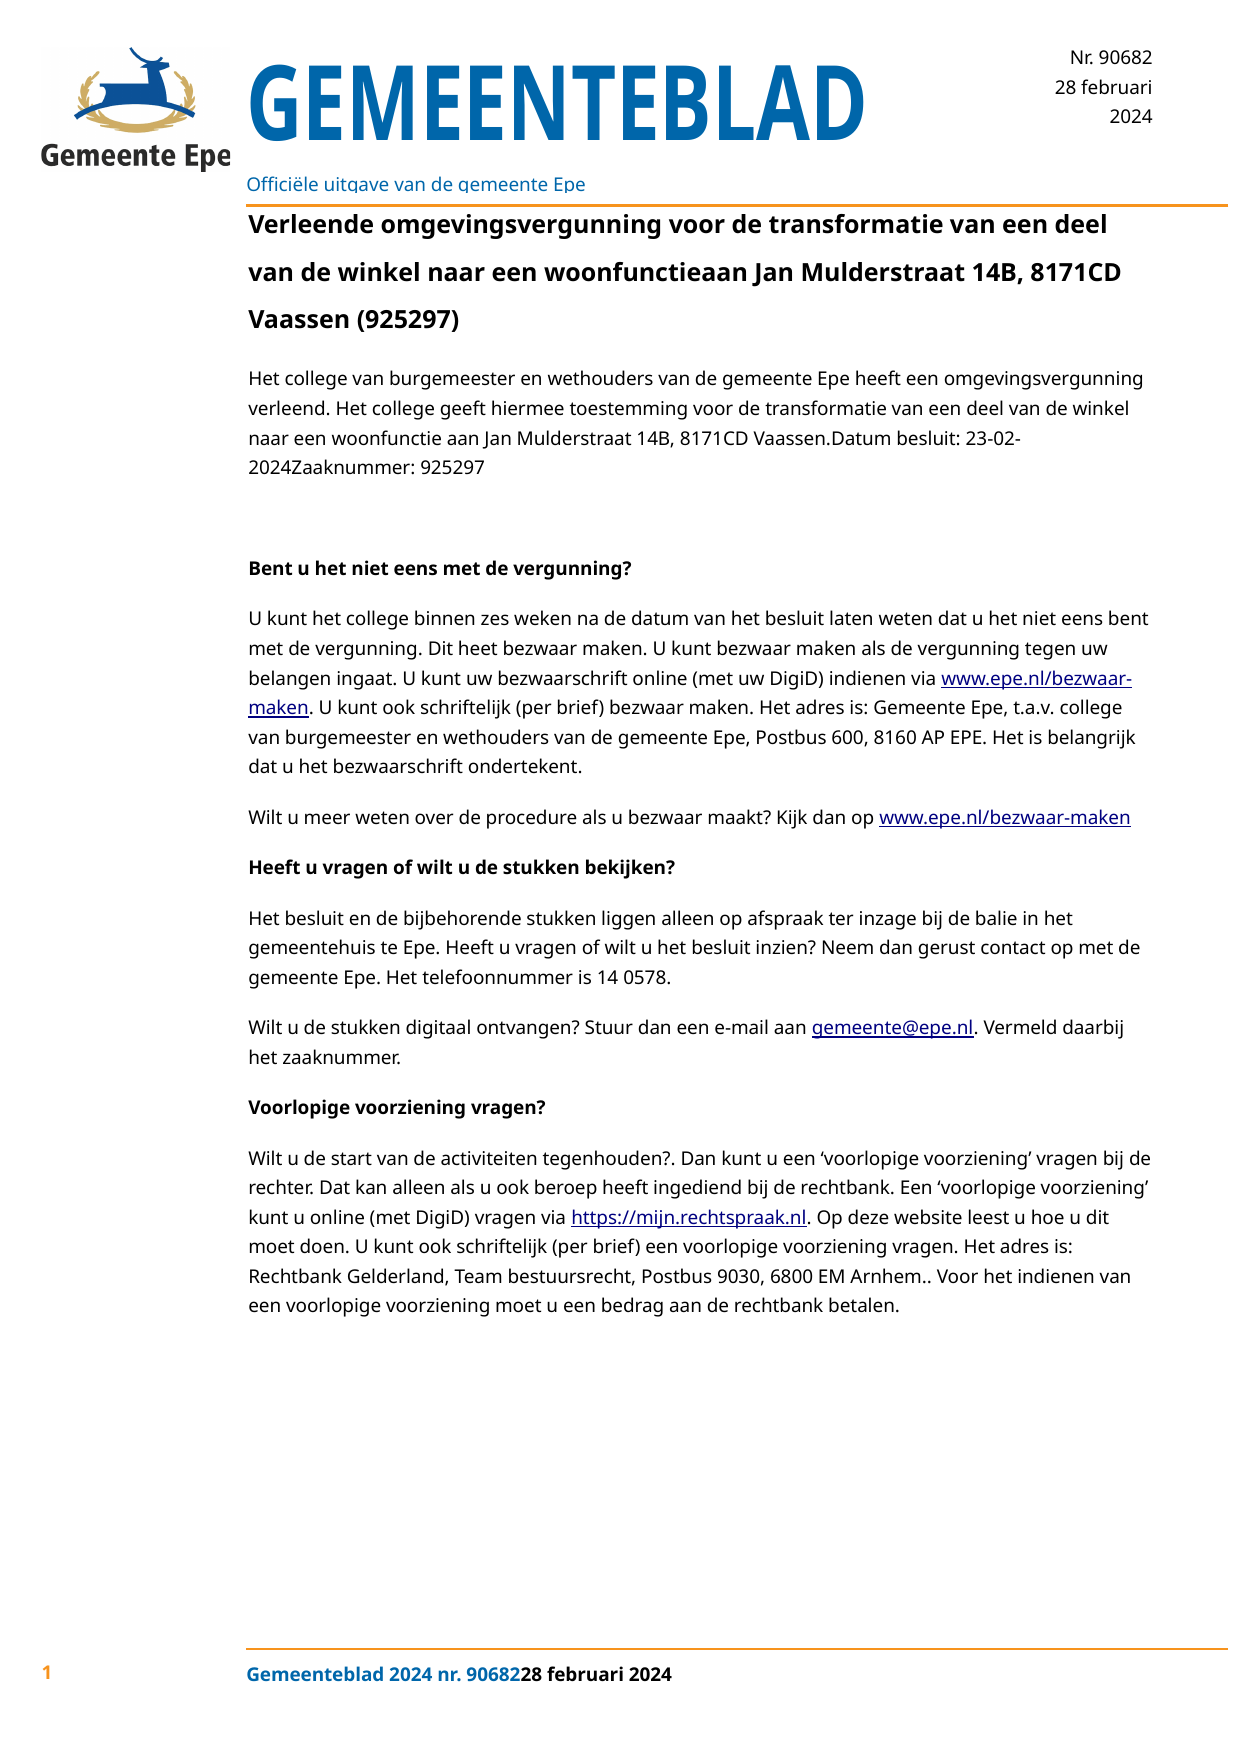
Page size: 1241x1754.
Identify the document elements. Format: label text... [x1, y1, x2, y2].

text Verleende omgevingsvergunning voor de transformatie van een deel van de winkel naar een woonfunctieaan Jan Mulderstraat 14B, 8171CD Vaassen (925297) [248, 207, 1152, 336]
text Heeft u vragen of wilt u de stukken bekijken? [248, 854, 1152, 880]
text Het college van burgemeester en wethouders van de gemeente Epe heeft een omgevingsvergunning verleend. Het college geeft hiermee toestemming voor de transformatie van een deel van de winkel naar een woonfunctie aan Jan Mulderstraat 14B, 8171CD Vaassen.Datum besluit: 23-02-2024Zaaknummer: 925297 [248, 366, 1152, 480]
text Wilt u de start van de activiteiten tegenhouden?. Dan kunt u een ‘voorlopige voorziening’ vragen bij de rechter. Dat kan alleen als u ook beroep heeft ingediend bij de rechtbank. Een ‘voorlopige voorziening’ kunt u online (met DigiD) vragen via https://mijn.rechtspraak.nl. Op deze website leest u hoe u dit moet doen. U kunt ook schriftelijk (per brief) een voorlopige voorziening vragen. Het adres is: Rechtbank Gelderland, Team bestuursrecht, Postbus 9030, 6800 EM Arnhem.. Voor het indienen van een voorlopige voorziening moet u een bedrag aan de rechtbank betalen. [248, 1145, 1152, 1318]
text Wilt u meer weten over de procedure als u bezwaar maakt? Kijk dan op www.epe.nl/bezwaar-maken [248, 804, 1152, 829]
picture [41, 47, 231, 172]
text Het besluit en de bijbehorende stukken liggen alleen op afspraak ter inzage bij de balie in het gemeentehuis te Epe. Heeft u vragen of wilt u het besluit inzien? Neem dan gerust contact op met de gemeente Epe. Het telefoonnummer is 14 0578. [248, 905, 1152, 989]
text Wilt u de stukken digitaal ontvangen? Stuur dan een e-mail aan gemeente@epe.nl. Vermeld daarbij het zaaknummer. [248, 1014, 1152, 1069]
text Bent u het niet eens met de vergunning? [248, 555, 1152, 581]
text Voorlopige voorziening vragen? [248, 1094, 1152, 1120]
text U kunt het college binnen zes weken na de datum van het besluit laten weten dat u het niet eens bent met de vergunning. Dit heet bezwaar maken. U kunt bezwaar maken als de vergunning tegen uw belangen ingaat. U kunt uw bezwaarschrift online (met uw DigiD) indienen via www.epe.nl/bezwaar-maken. U kunt ook schriftelijk (per brief) bezwaar maken. Het adres is: Gemeente Epe, t.a.v. college van burgemeester en wethouders van de gemeente Epe, Postbus 600, 8160 AP EPE. Het is belangrijk dat u het bezwaarschrift ondertekent. [248, 606, 1152, 779]
